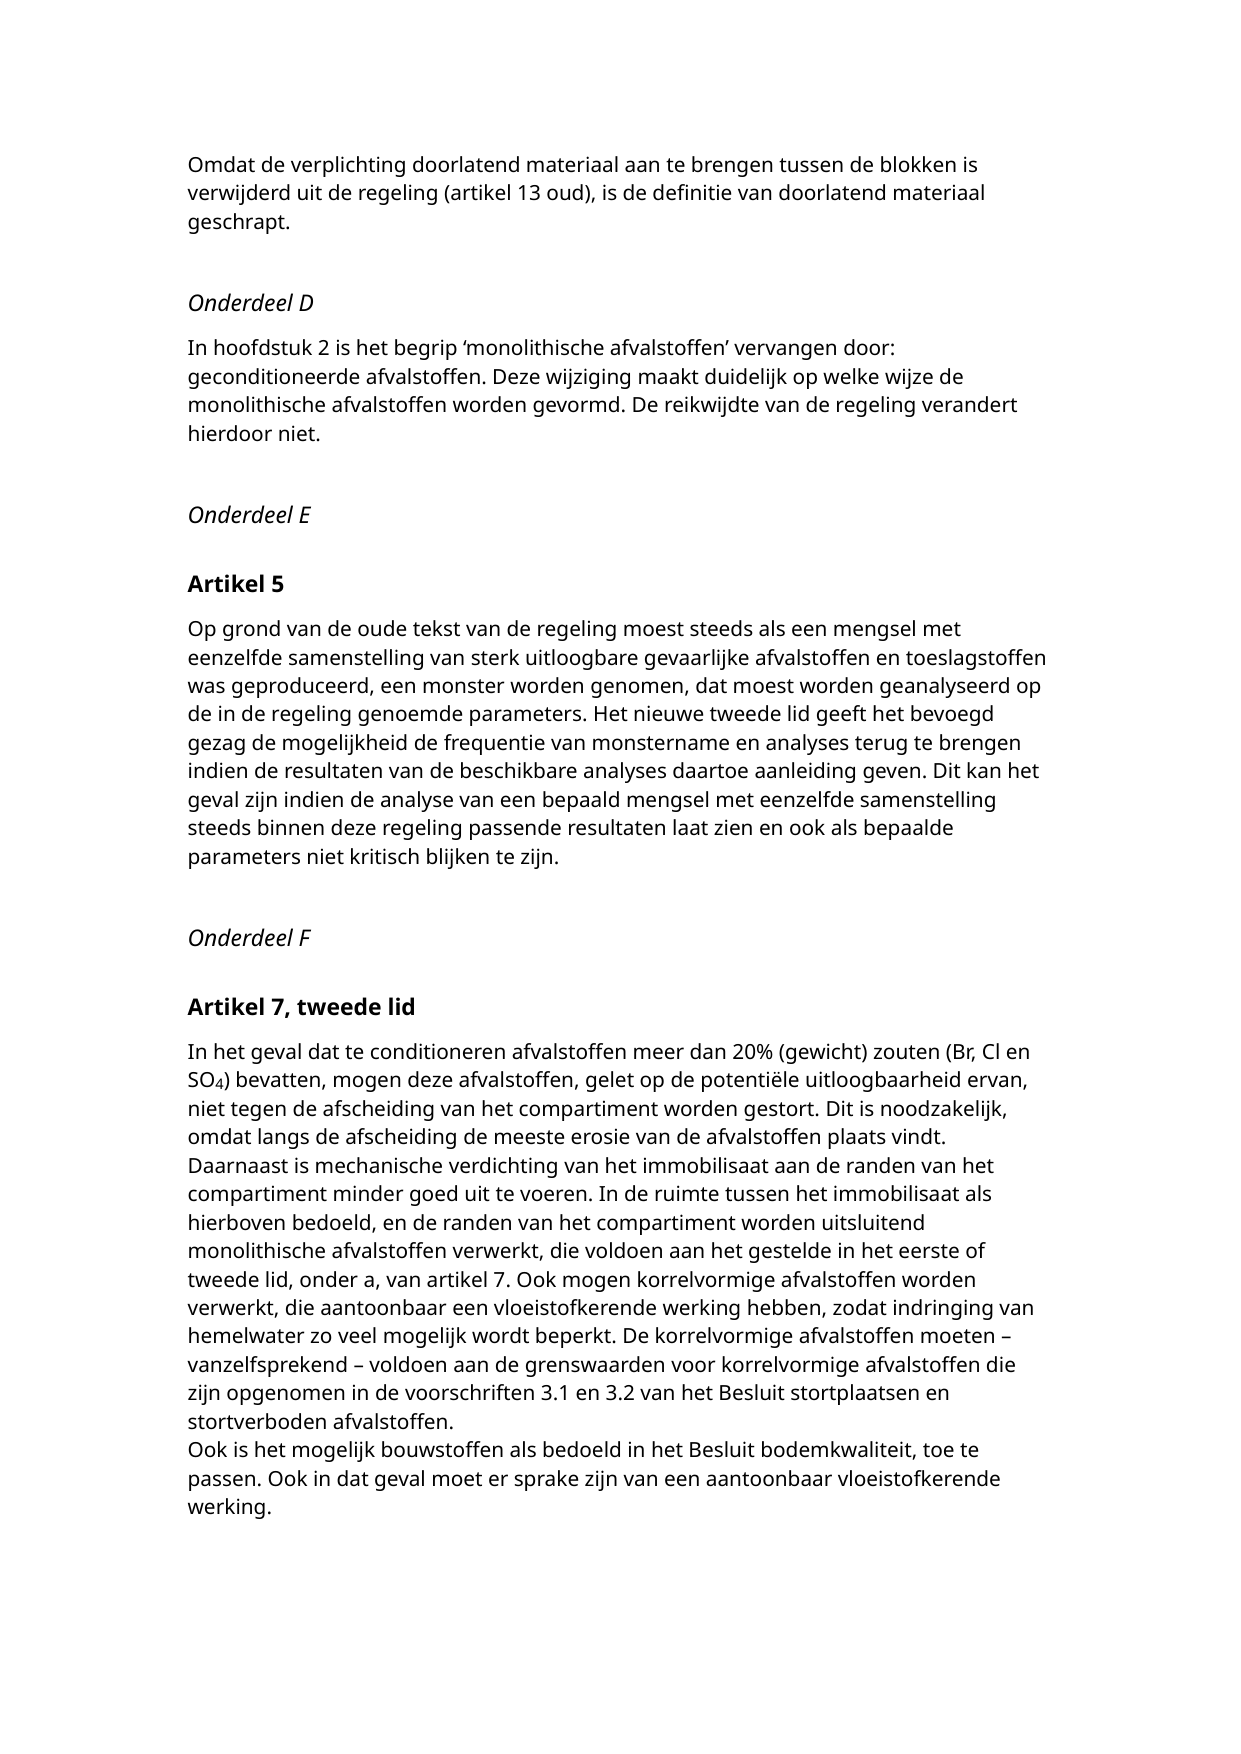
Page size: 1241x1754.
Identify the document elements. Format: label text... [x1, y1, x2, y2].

text Ook is het mogelijk bouwstoffen als bedoeld in het Besluit bodemkwaliteit, toe te passen. Ook in dat geval moet er sprake zijn van een aantoonbaar vloeistofkerende werking. [187, 1435, 1053, 1521]
text In het geval dat te conditioneren afvalstoffen meer dan 20% (gewicht) zouten (Br, Cl en SO4) bevatten, mogen deze afvalstoffen, gelet op de potentiële uitloogbaarheid ervan, niet tegen de afscheiding van het compartiment worden gestort. Dit is noodzakelijk, omdat langs de afscheiding de meeste erosie van de afvalstoffen plaats vindt. Daarnaast is mechanische verdichting van het immobilisaat aan de randen van het compartiment minder goed uit te voeren. In de ruimte tussen het immobilisaat als hierboven bedoeld, en de randen van het compartiment worden uitsluitend monolithische afvalstoffen verwerkt, die voldoen aan het gestelde in het eerste of tweede lid, onder a, van artikel 7. Ook mogen korrelvormige afvalstoffen worden verwerkt, die aantoonbaar een vloeistofkerende werking hebben, zodat indringing van hemelwater zo veel mogelijk wordt beperkt. De korrelvormige afvalstoffen moeten – vanzelfsprekend – voldoen aan de grenswaarden voor korrelvormige afvalstoffen die zijn opgenomen in de voorschriften 3.1 en 3.2 van het Besluit stortplaatsen en stortverboden afvalstoffen. [187, 1037, 1053, 1435]
subtitle Onderdeel D [187, 287, 1053, 318]
subtitle Onderdeel F [187, 922, 1053, 953]
text Omdat de verplichting doorlatend materiaal aan te brengen tussen de blokken is verwijderd uit de regeling (artikel 13 oud), is de definitie van doorlatend materiaal geschrapt. [187, 150, 1053, 235]
subtitle Onderdeel E [187, 499, 1053, 531]
text In hoofdstuk 2 is het begrip ‘monolithische afvalstoffen’ vervangen door: geconditioneerde afvalstoffen. Deze wijziging maakt duidelijk op welke wijze de monolithische afvalstoffen worden gevormd. De reikwijdte van de regeling verandert hierdoor niet. [187, 333, 1053, 447]
text Op grond van de oude tekst van de regeling moest steeds als een mengsel met eenzelfde samenstelling van sterk uitloogbare gevaarlijke afvalstoffen en toeslagstoffen was geproduceerd, een monster worden genomen, dat moest worden geanalyseerd op de in de regeling genoemde parameters. Het nieuwe tweede lid geeft het bevoegd gezag de mogelijkheid de frequentie van monstername en analyses terug te brengen indien de resultaten van de beschikbare analyses daartoe aanleiding geven. Dit kan het geval zijn indien de analyse van een bepaald mengsel met eenzelfde samenstelling steeds binnen deze regeling passende resultaten laat zien en ook als bepaalde parameters niet kritisch blijken te zijn. [187, 614, 1053, 870]
subtitle Artikel 7, tweede lid [187, 991, 1053, 1022]
subtitle Artikel 5 [187, 568, 1053, 599]
